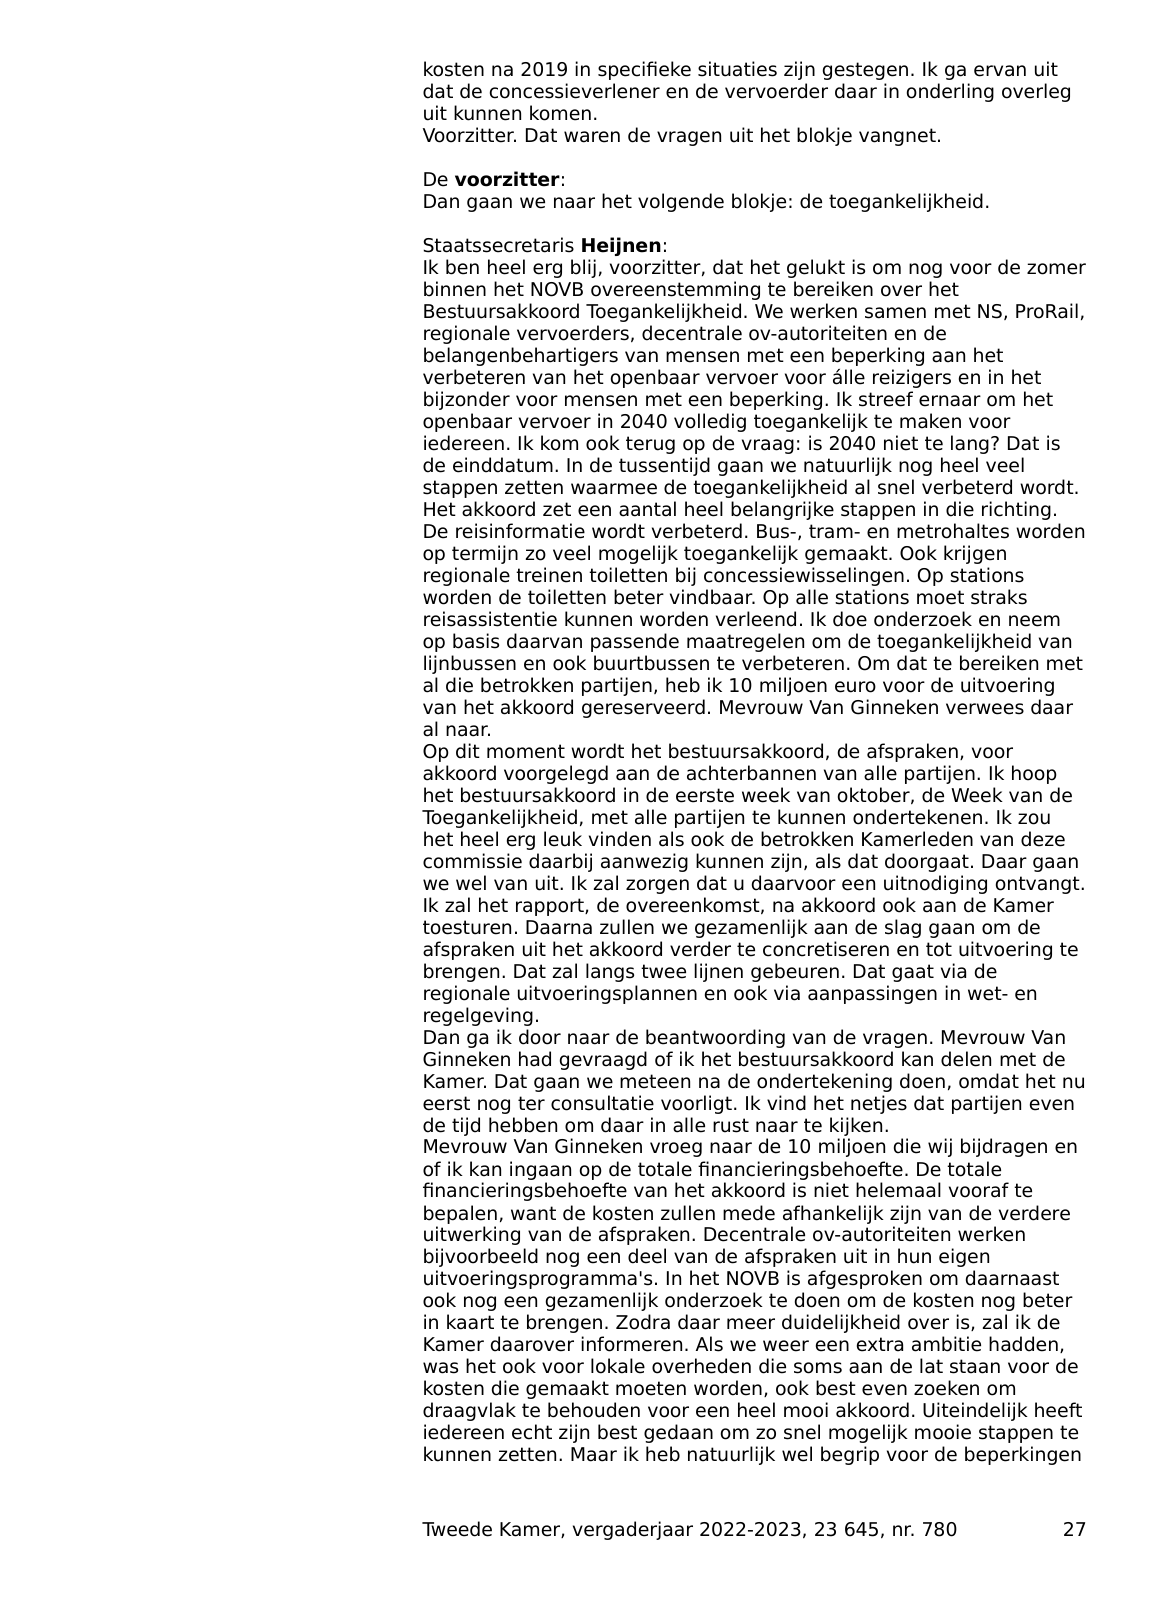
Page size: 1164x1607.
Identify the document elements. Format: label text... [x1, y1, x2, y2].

text kosten na 2019 in specifieke situaties zijn gestegen. Ik ga ervan uit dat de concessieverlener en de vervoerder daar in onderling overleg uit kunnen komen. [422, 59, 1087, 125]
text Voorzitter. Dat waren de vragen uit het blokje vangnet. [422, 125, 1087, 147]
text Ik ben heel erg blij, voorzitter, dat het gelukt is om nog voor de zomer binnen het NOVB overeenstemming te bereiken over het Bestuursakkoord Toegankelijkheid. We werken samen met NS, ProRail, regionale vervoerders, decentrale ov-autoriteiten en de belangenbehartigers van mensen met een beperking aan het verbeteren van het openbaar vervoer voor álle reizigers en in het bijzonder voor mensen met een beperking. Ik streef ernaar om het openbaar vervoer in 2040 volledig toegankelijk te maken voor iedereen. Ik kom ook terug op de vraag: is 2040 niet te lang? Dat is de einddatum. In de tussentijd gaan we natuurlijk nog heel veel stappen zetten waarmee de toegankelijkheid al snel verbeterd wordt. Het akkoord zet een aantal heel belangrijke stappen in die richting. De reisinformatie wordt verbeterd. Bus-, tram- en metrohaltes worden op termijn zo veel mogelijk toegankelijk gemaakt. Ook krijgen regionale treinen toiletten bij concessiewisselingen. Op stations worden de toiletten beter vindbaar. Op alle stations moet straks reisassistentie kunnen worden verleend. Ik doe onderzoek en neem op basis daarvan passende maatregelen om de toegankelijkheid van lijnbussen en ook buurtbussen te verbeteren. Om dat te bereiken met al die betrokken partijen, heb ik 10 miljoen euro voor de uitvoering van het akkoord gereserveerd. Mevrouw Van Ginneken verwees daar al naar. [422, 257, 1087, 741]
text Dan ga ik door naar de beantwoording van de vragen. Mevrouw Van Ginneken had gevraagd of ik het bestuursakkoord kan delen met de Kamer. Dat gaan we meteen na de ondertekening doen, omdat het nu eerst nog ter consultatie voorligt. Ik vind het netjes dat partijen even de tijd hebben om daar in alle rust naar te kijken. [422, 1027, 1087, 1136]
text Mevrouw Van Ginneken vroeg naar de 10 miljoen die wij bijdragen en of ik kan ingaan op de totale financieringsbehoefte. De totale financieringsbehoefte van het akkoord is niet helemaal vooraf te bepalen, want de kosten zullen mede afhankelijk zijn van de verdere uitwerking van de afspraken. Decentrale ov-autoriteiten werken bijvoorbeeld nog een deel van de afspraken uit in hun eigen uitvoeringsprogramma's. In het NOVB is afgesproken om daarnaast ook nog een gezamenlijk onderzoek te doen om de kosten nog beter in kaart te brengen. Zodra daar meer duidelijkheid over is, zal ik de Kamer daarover informeren. Als we weer een extra ambitie hadden, was het ook voor lokale overheden die soms aan de lat staan voor de kosten die gemaakt moeten worden, ook best even zoeken om draagvlak te behouden voor een heel mooi akkoord. Uiteindelijk heeft iedereen echt zijn best gedaan om zo snel mogelijk mooie stappen te kunnen zetten. Maar ik heb natuurlijk wel begrip voor de beperkingen [422, 1136, 1087, 1466]
text Op dit moment wordt het bestuursakkoord, de afspraken, voor akkoord voorgelegd aan de achterbannen van alle partijen. Ik hoop het bestuursakkoord in de eerste week van oktober, de Week van de Toegankelijkheid, met alle partijen te kunnen ondertekenen. Ik zou het heel erg leuk vinden als ook de betrokken Kamerleden van deze commissie daarbij aanwezig kunnen zijn, als dat doorgaat. Daar gaan we wel van uit. Ik zal zorgen dat u daarvoor een uitnodiging ontvangt. Ik zal het rapport, de overeenkomst, na akkoord ook aan de Kamer toesturen. Daarna zullen we gezamenlijk aan de slag gaan om de afspraken uit het akkoord verder te concretiseren en tot uitvoering te brengen. Dat zal langs twee lijnen gebeuren. Dat gaat via de regionale uitvoeringsplannen en ook via aanpassingen in wet- en regelgeving. [422, 741, 1087, 1027]
text Dan gaan we naar het volgende blokje: de toegankelijkheid. [422, 191, 1087, 213]
text De voorzitter: [422, 169, 1087, 191]
text Staatssecretaris Heijnen: [422, 235, 1087, 257]
